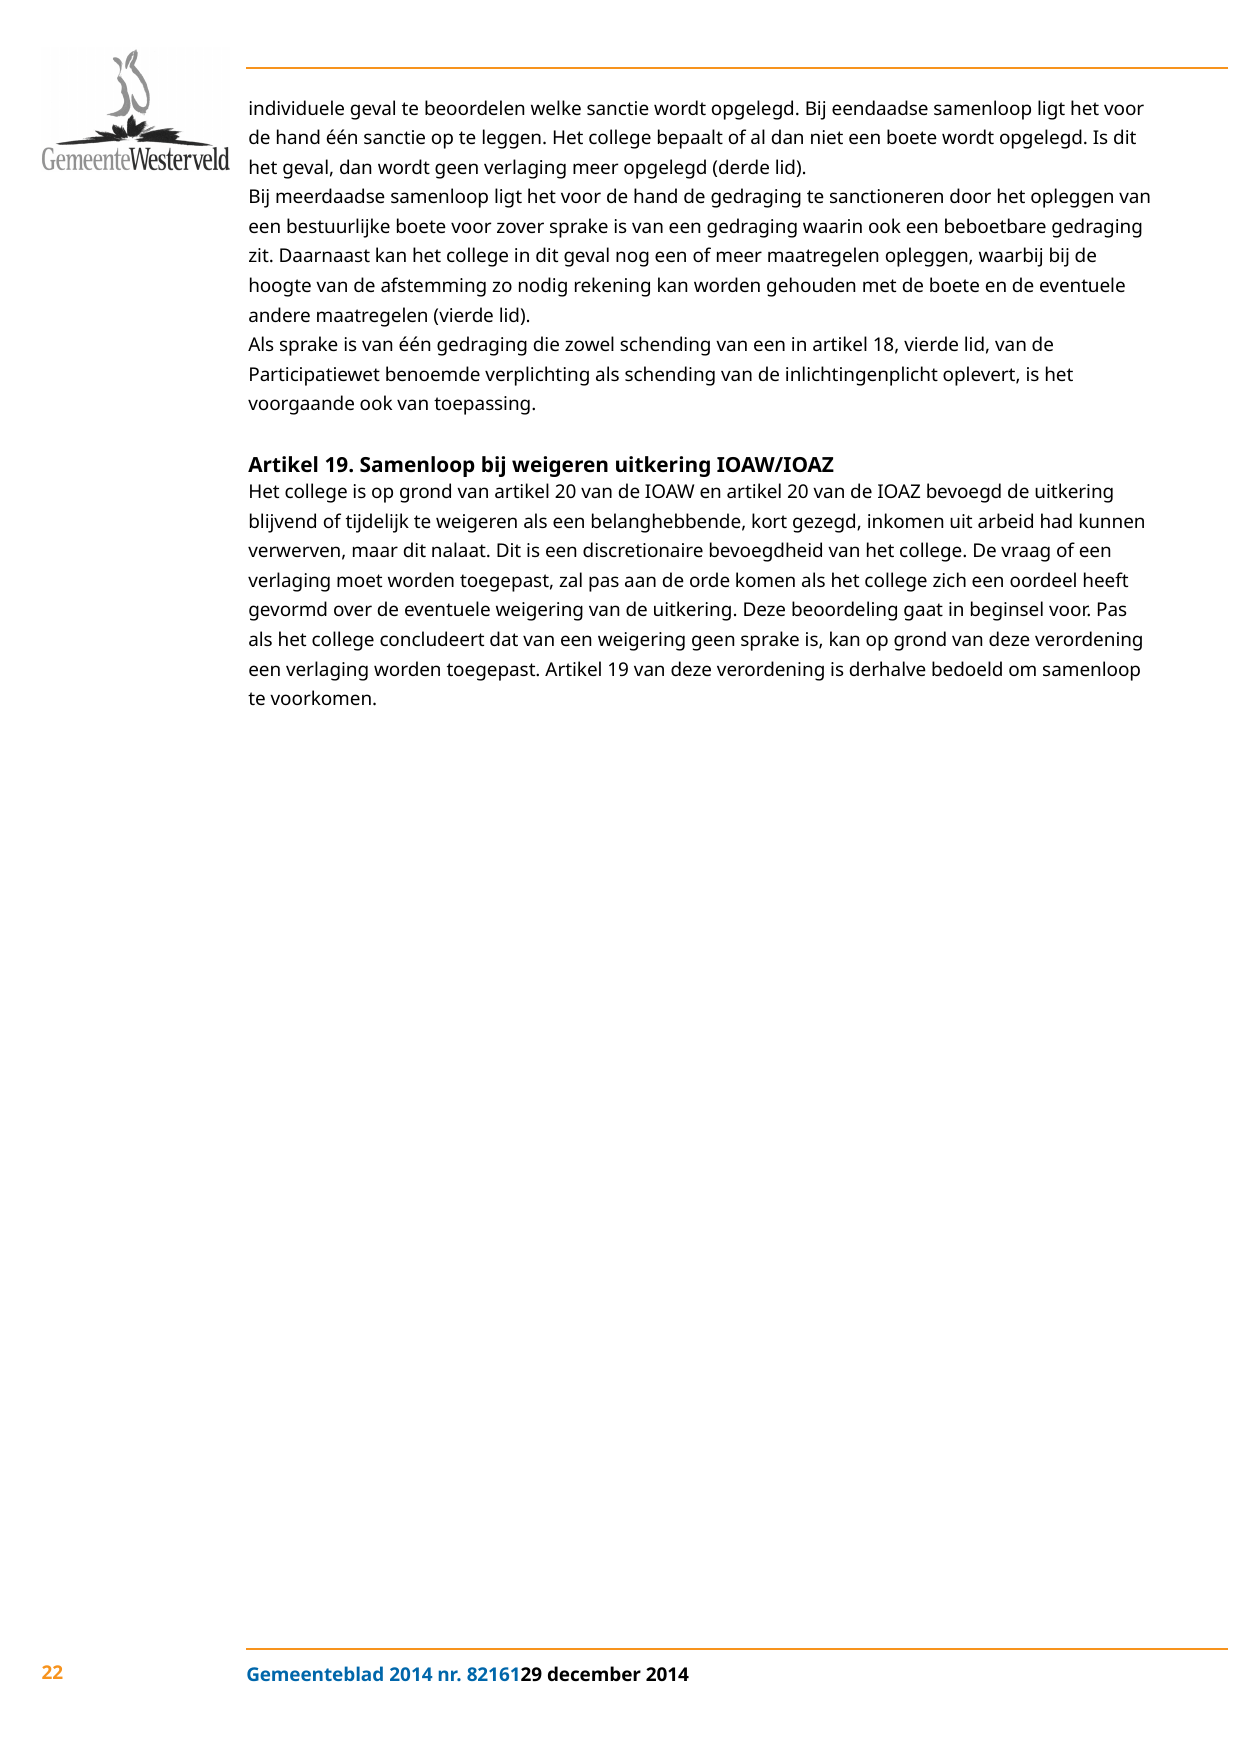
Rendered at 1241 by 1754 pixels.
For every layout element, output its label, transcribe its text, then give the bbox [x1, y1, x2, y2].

text Bij meerdaadse samenloop ligt het voor de hand de gedraging te sanctioneren door het opleggen van een bestuurlijke boete voor zover sprake is van een gedraging waarin ook een beboetbare gedraging zit. Daarnaast kan het college in dit geval nog een of meer maatregelen opleggen, waarbij bij de hoogte van de afstemming zo nodig rekening kan worden gehouden met de boete en de eventuele andere maatregelen (vierde lid). [248, 183, 1152, 328]
text individuele geval te beoordelen welke sanctie wordt opgelegd. Bij eendaadse samenloop ligt het voor de hand één sanctie op te leggen. Het college bepaalt of al dan niet een boete wordt opgelegd. Is dit het geval, dan wordt geen verlaging meer opgelegd (derde lid). [248, 95, 1152, 180]
text Als sprake is van één gedraging die zowel schending van een in artikel 18, vierde lid, van de Participatiewet benoemde verplichting als schending van de inlichtingenplicht oplevert, is het voorgaande ook van toepassing. [248, 331, 1152, 416]
picture [41, 47, 231, 172]
text Artikel 19. Samenloop bij weigeren uitkering IOAW/IOAZ [248, 450, 1152, 478]
text Het college is op grond van artikel 20 van de IOAW en artikel 20 van de IOAZ bevoegd de uitkering blijvend of tijdelijk te weigeren als een belanghebbende, kort gezegd, inkomen uit arbeid had kunnen verwerven, maar dit nalaat. Dit is een discretionaire bevoegdheid van het college. De vraag of een verlaging moet worden toegepast, zal pas aan de orde komen als het college zich een oordeel heeft gevormd over de eventuele weigering van de uitkering. Deze beoordeling gaat in beginsel voor. Pas als het college concludeert dat van een weigering geen sprake is, kan op grond van deze verordening een verlaging worden toegepast. Artikel 19 van deze verordening is derhalve bedoeld om samenloop te voorkomen. [248, 478, 1152, 711]
